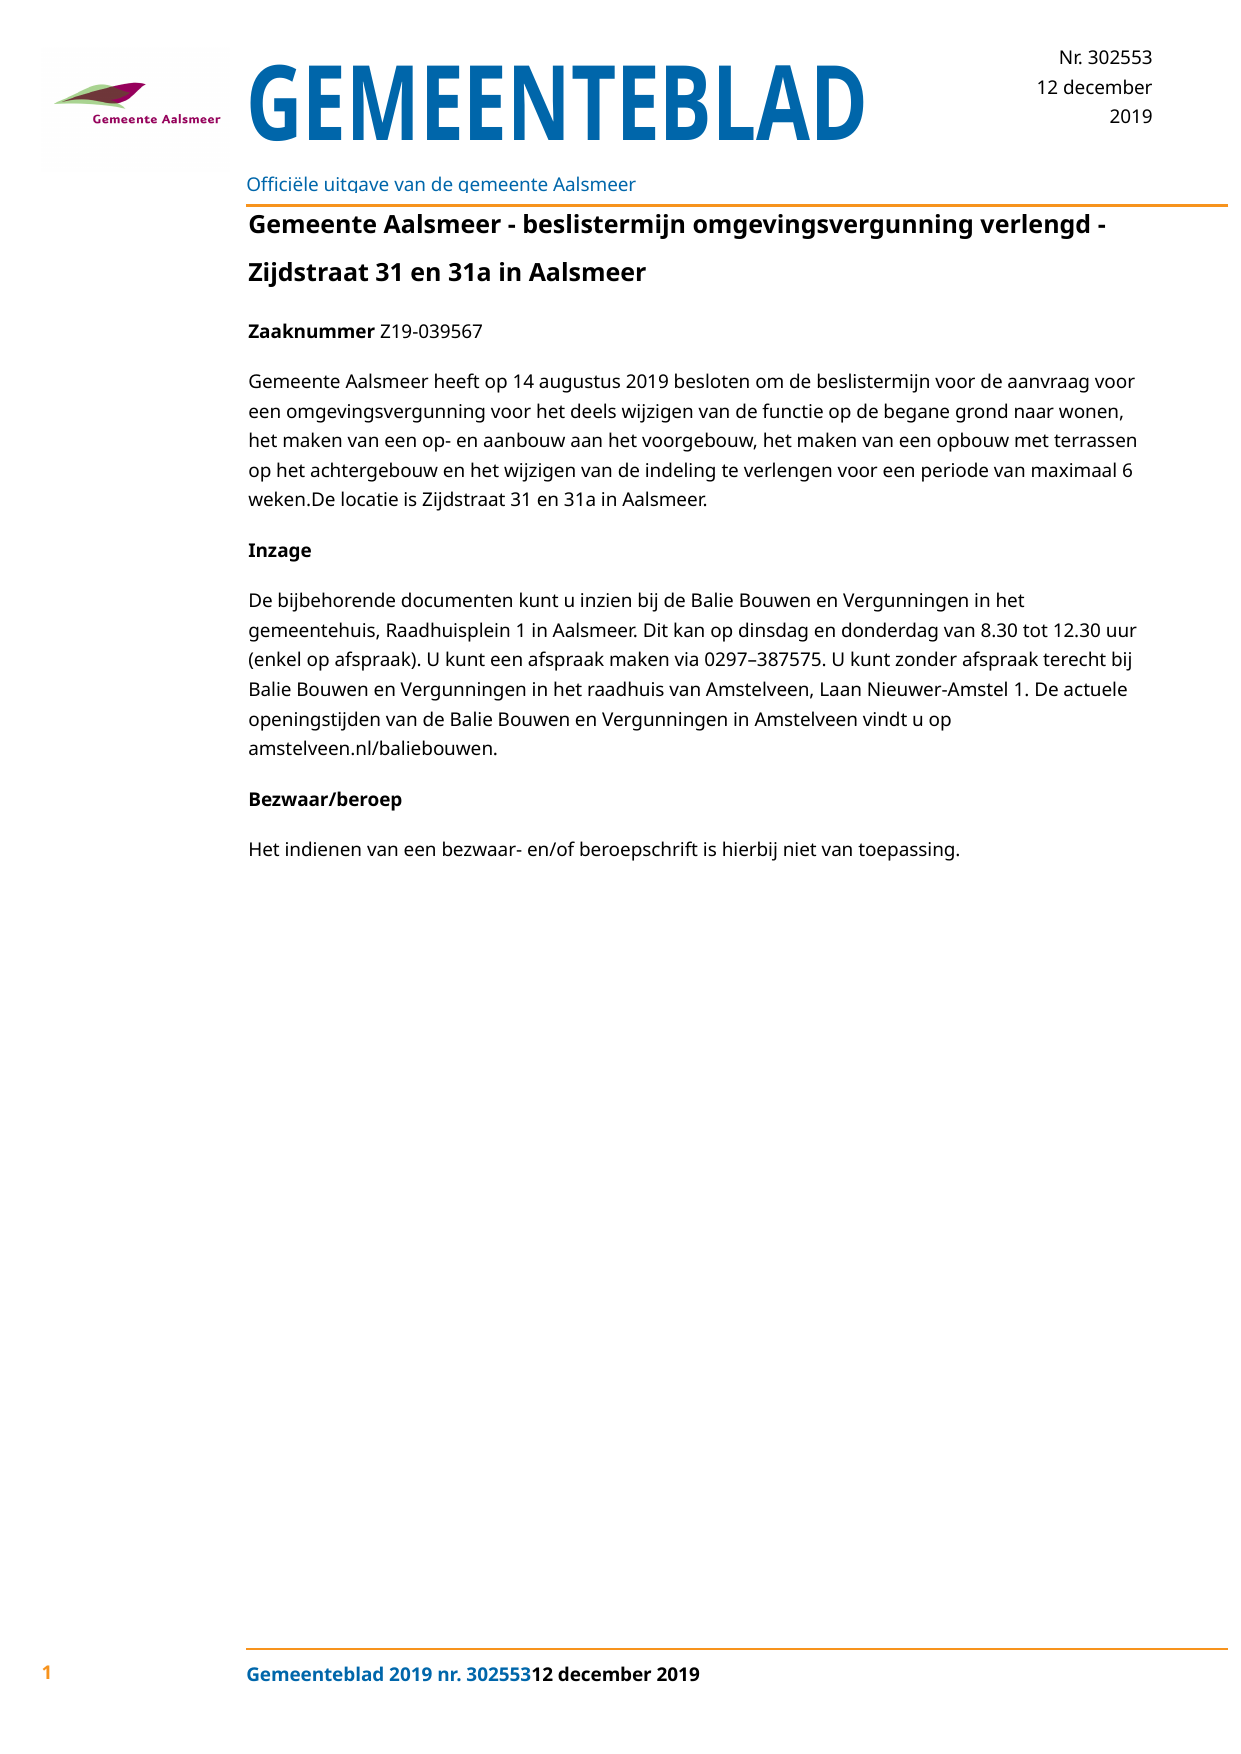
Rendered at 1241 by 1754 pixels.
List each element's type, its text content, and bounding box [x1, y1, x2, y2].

text Inzage [248, 537, 1152, 563]
text Gemeente Aalsmeer - beslistermijn omgevingsvergunning verlengd - Zijdstraat 31 en 31a in Aalsmeer [248, 207, 1152, 288]
picture [41, 47, 231, 172]
text Bezwaar/beroep [248, 786, 1152, 812]
text De bijbehorende documenten kunt u inzien bij de Balie Bouwen en Vergunningen in het gemeentehuis, Raadhuisplein 1 in Aalsmeer. Dit kan op dinsdag en donderdag van 8.30 tot 12.30 uur (enkel op afspraak). U kunt een afspraak maken via 0297–387575. U kunt zonder afspraak terecht bij Balie Bouwen en Vergunningen in het raadhuis van Amstelveen, Laan Nieuwer-Amstel 1. De actuele openingstijden van de Balie Bouwen en Vergunningen in Amstelveen vindt u op amstelveen.nl/baliebouwen. [248, 587, 1152, 761]
text Gemeente Aalsmeer heeft op 14 augustus 2019 besloten om de beslistermijn voor de aanvraag voor een omgevingsvergunning voor het deels wijzigen van de functie op de begane grond naar wonen, het maken van een op- en aanbouw aan het voorgebouw, het maken van een opbouw met terrassen op het achtergebouw en het wijzigen van de indeling te verlengen voor een periode van maximaal 6 weken.De locatie is Zijdstraat 31 en 31a in Aalsmeer. [248, 368, 1152, 512]
text Het indienen van een bezwaar- en/of beroepschrift is hierbij niet van toepassing. [248, 836, 1152, 862]
text Zaaknummer Z19-039567 [248, 318, 1152, 344]
